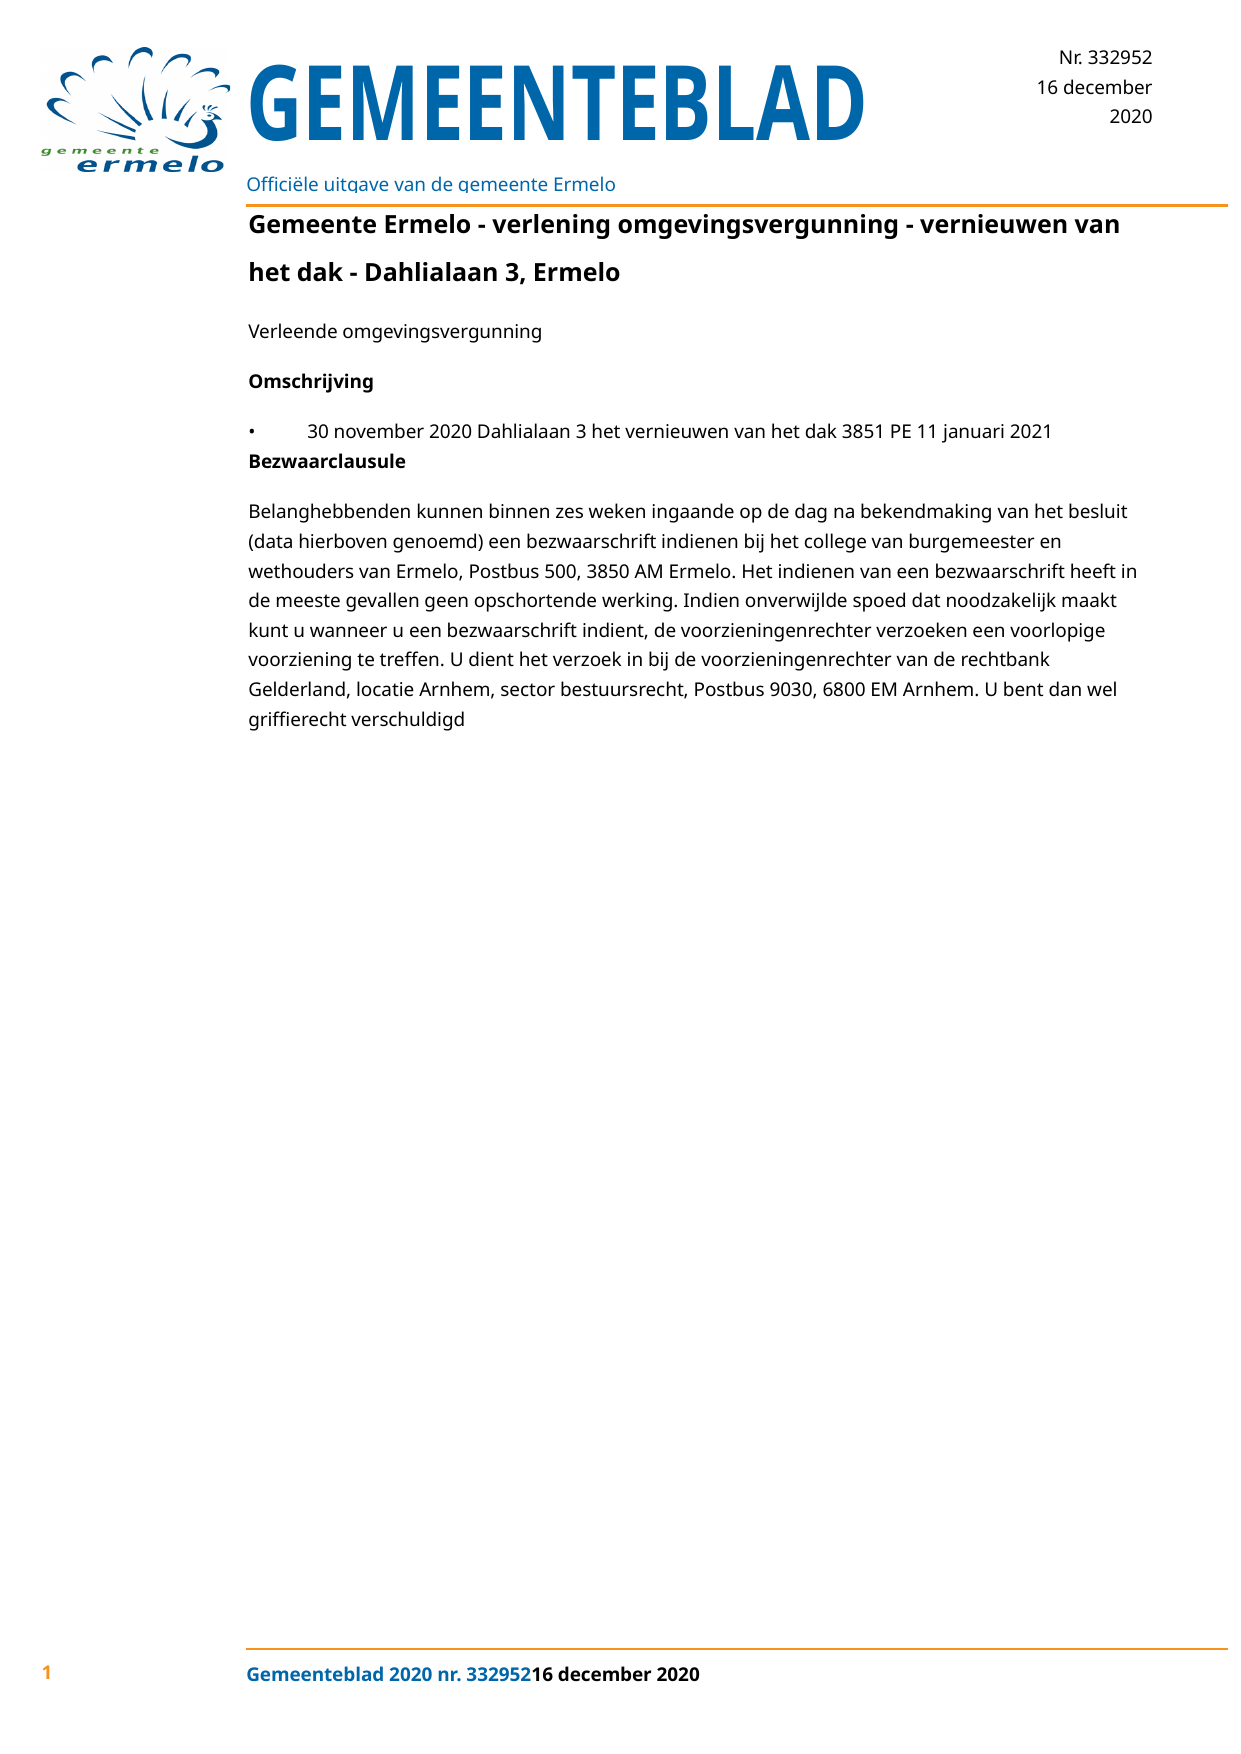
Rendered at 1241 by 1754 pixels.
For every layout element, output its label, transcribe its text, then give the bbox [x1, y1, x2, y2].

picture [41, 47, 231, 172]
list 30 november 2020 Dahlialaan 3 het vernieuwen van het dak 3851 PE 11 januari 2021 [248, 419, 1152, 444]
text Gemeente Ermelo - verlening omgevingsvergunning - vernieuwen van het dak - Dahlialaan 3, Ermelo [248, 207, 1152, 288]
text Verleende omgevingsvergunning [248, 318, 1152, 344]
text Belanghebbenden kunnen binnen zes weken ingaande op de dag na bekendmaking van het besluit (data hierboven genoemd) een bezwaarschrift indienen bij het college van burgemeester en wethouders van Ermelo, Postbus 500, 3850 AM Ermelo. Het indienen van een bezwaarschrift heeft in de meeste gevallen geen opschortende werking. Indien onverwijlde spoed dat noodzakelijk maakt kunt u wanneer u een bezwaarschrift indient, de voorzieningenrechter verzoeken een voorlopige voorziening te treffen. U dient het verzoek in bij de voorzieningenrechter van de rechtbank Gelderland, locatie Arnhem, sector bestuursrecht, Postbus 9030, 6800 EM Arnhem. U bent dan wel griffierecht verschuldigd [248, 499, 1152, 732]
text Omschrijving [248, 368, 1152, 394]
text Bezwaarclausule [248, 448, 1152, 474]
